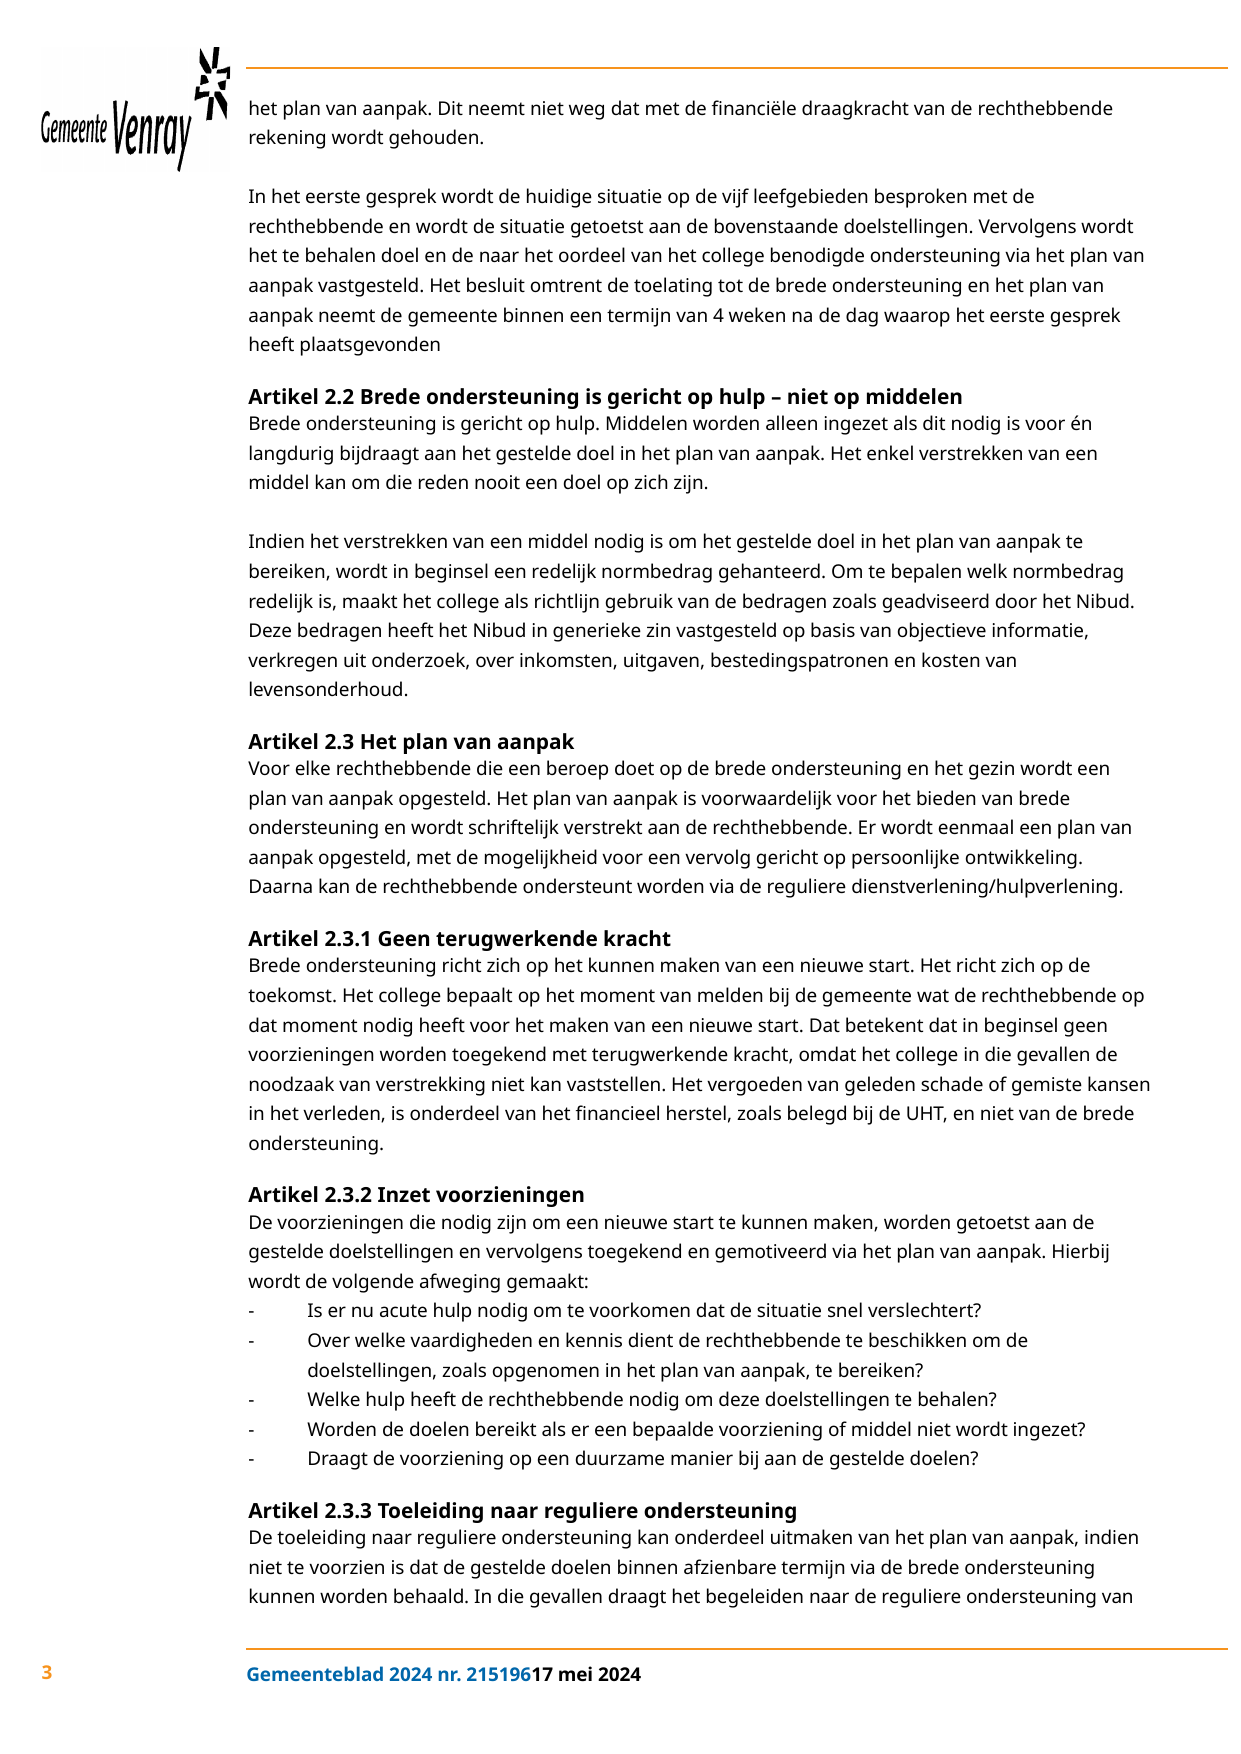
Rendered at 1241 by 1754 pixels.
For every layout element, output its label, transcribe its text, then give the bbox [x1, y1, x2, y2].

text De toeleiding naar reguliere ondersteuning kan onderdeel uitmaken van het plan van aanpak, indien niet te voorzien is dat de gestelde doelen binnen afzienbare termijn via de brede ondersteuning kunnen worden behaald. In die gevallen draagt het begeleiden naar de reguliere ondersteuning van [248, 1524, 1152, 1609]
list Over welke vaardigheden en kennis dient de rechthebbende te beschikken om de doelstellingen, zoals opgenomen in het plan van aanpak, te bereiken? [248, 1327, 1152, 1383]
text Artikel 2.2 Brede ondersteuning is gericht op hulp – niet op middelen [248, 382, 1152, 410]
list Is er nu acute hulp nodig om te voorkomen dat de situatie snel verslechtert? [248, 1298, 1152, 1323]
text Artikel 2.3.2 Inzet voorzieningen [248, 1181, 1152, 1209]
text Artikel 2.3.3 Toeleiding naar reguliere ondersteuning [248, 1496, 1152, 1524]
text Voor elke rechthebbende die een beroep doet op de brede ondersteuning en het gezin wordt een plan van aanpak opgesteld. Het plan van aanpak is voorwaardelijk voor het bieden van brede ondersteuning en wordt schriftelijk verstrekt aan de rechthebbende. Er wordt eenmaal een plan van aanpak opgesteld, met de mogelijkheid voor een vervolg gericht op persoonlijke ontwikkeling. Daarna kan de rechthebbende ondersteunt worden via de reguliere dienstverlening/hulpverlening. [248, 755, 1152, 899]
text Brede ondersteuning richt zich op het kunnen maken van een nieuwe start. Het richt zich op de toekomst. Het college bepaalt op het moment van melden bij de gemeente wat de rechthebbende op dat moment nodig heeft voor het maken van een nieuwe start. Dat betekent dat in beginsel geen voorzieningen worden toegekend met terugwerkende kracht, omdat het college in die gevallen de noodzaak van verstrekking niet kan vaststellen. Het vergoeden van geleden schade of gemiste kansen in het verleden, is onderdeel van het financieel herstel, zoals belegd bij de UHT, en niet van de brede ondersteuning. [248, 953, 1152, 1156]
picture [41, 47, 231, 172]
list Welke hulp heeft de rechthebbende nodig om deze doelstellingen te behalen? [248, 1386, 1152, 1412]
text het plan van aanpak. Dit neemt niet weg dat met de financiële draagkracht van de rechthebbende rekening wordt gehouden. [248, 95, 1152, 150]
text Artikel 2.3 Het plan van aanpak [248, 727, 1152, 755]
text Artikel 2.3.1 Geen terugwerkende kracht [248, 924, 1152, 953]
text Indien het verstrekken van een middel nodig is om het gestelde doel in het plan van aanpak te bereiken, wordt in beginsel een redelijk normbedrag gehanteerd. Om te bepalen welk normbedrag redelijk is, maakt het college als richtlijn gebruik van de bedragen zoals geadviseerd door het Nibud. Deze bedragen heeft het Nibud in generieke zin vastgesteld op basis van objectieve informatie, verkregen uit onderzoek, over inkomsten, uitgaven, bestedingspatronen en kosten van levensonderhoud. [248, 529, 1152, 702]
text In het eerste gesprek wordt de huidige situatie op de vijf leefgebieden besproken met de rechthebbende en wordt de situatie getoetst aan de bovenstaande doelstellingen. Vervolgens wordt het te behalen doel en de naar het oordeel van het college benodigde ondersteuning via het plan van aanpak vastgesteld. Het besluit omtrent de toelating tot de brede ondersteuning en het plan van aanpak neemt de gemeente binnen een termijn van 4 weken na de dag waarop het eerste gesprek heeft plaatsgevonden [248, 183, 1152, 357]
list Draagt de voorziening op een duurzame manier bij aan de gestelde doelen? [248, 1446, 1152, 1471]
text Brede ondersteuning is gericht op hulp. Middelen worden alleen ingezet als dit nodig is voor én langdurig bijdraagt aan het gestelde doel in het plan van aanpak. Het enkel verstrekken van een middel kan om die reden nooit een doel op zich zijn. [248, 410, 1152, 495]
text De voorzieningen die nodig zijn om een nieuwe start te kunnen maken, worden getoetst aan de gestelde doelstellingen en vervolgens toegekend en gemotiveerd via het plan van aanpak. Hierbij wordt de volgende afweging gemaakt: [248, 1209, 1152, 1294]
list Worden de doelen bereikt als er een bepaalde voorziening of middel niet wordt ingezet? [248, 1416, 1152, 1442]
